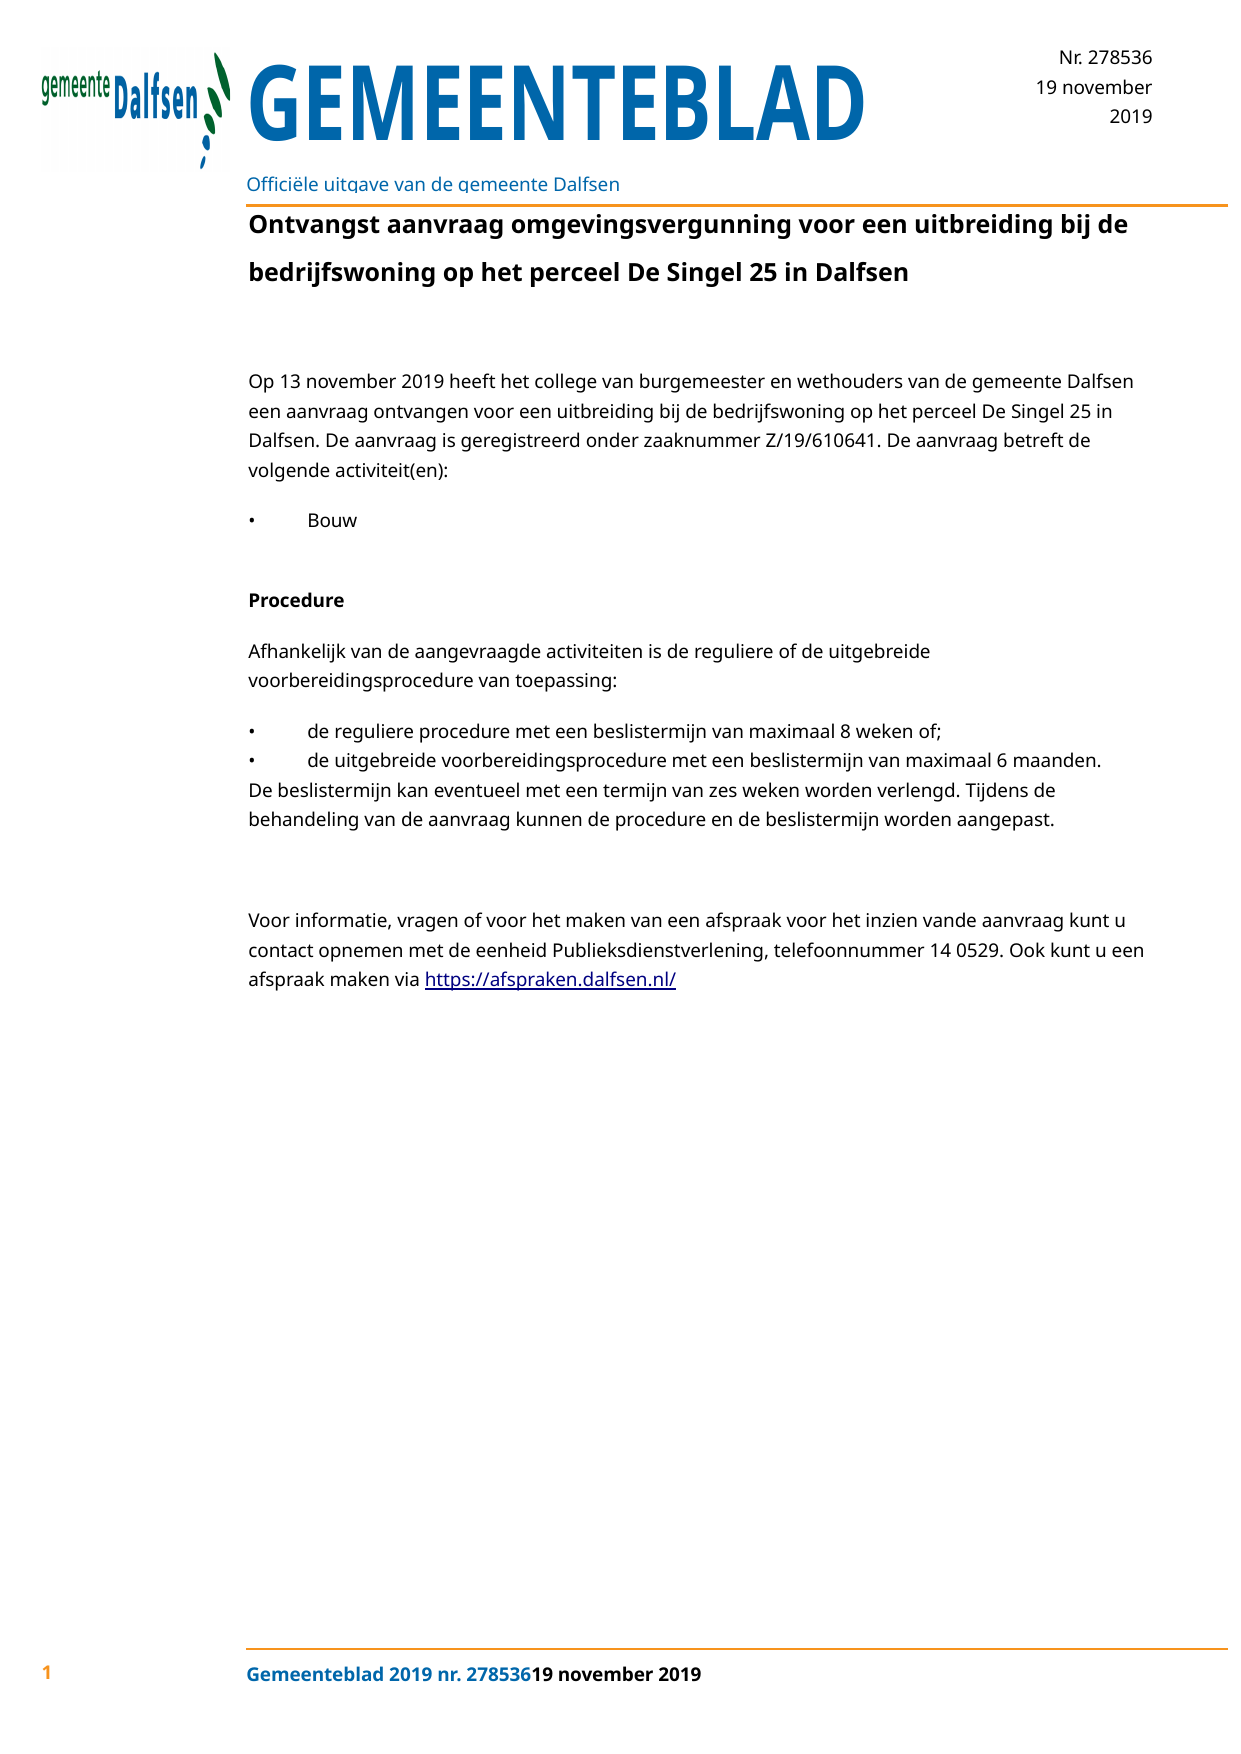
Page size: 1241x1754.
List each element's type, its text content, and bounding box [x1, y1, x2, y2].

text Procedure [248, 587, 1152, 613]
text De beslistermijn kan eventueel met een termijn van zes weken worden verlengd. Tijdens de behandeling van de aanvraag kunnen de procedure en de beslistermijn worden aangepast. [248, 777, 1152, 832]
list de reguliere procedure met een beslistermijn van maximaal 8 weken of; [248, 718, 1152, 744]
list de uitgebreide voorbereidingsprocedure met een beslistermijn van maximaal 6 maanden. [248, 747, 1152, 773]
text Voor informatie, vragen of voor het maken van een afspraak voor het inzien vande aanvraag kunt u contact opnemen met de eenheid Publieksdienstverlening, telefoonnummer 14 0529. Ook kunt u een afspraak maken via https://afspraken.dalfsen.nl/ [248, 907, 1152, 992]
text Ontvangst aanvraag omgevingsvergunning voor een uitbreiding bij de bedrijfswoning op het perceel De Singel 25 in Dalfsen [248, 207, 1152, 288]
text Afhankelijk van de aangevraagde activiteiten is de reguliere of de uitgebreide voorbereidingsprocedure van toepassing: [248, 638, 1152, 693]
picture [41, 47, 231, 172]
list Bouw [248, 507, 1152, 533]
text Op 13 november 2019 heeft het college van burgemeester en wethouders van de gemeente Dalfsen een aanvraag ontvangen voor een uitbreiding bij de bedrijfswoning op het perceel De Singel 25 in Dalfsen. De aanvraag is geregistreerd onder zaaknummer Z/19/610641. De aanvraag betreft de volgende activiteit(en): [248, 368, 1152, 483]
